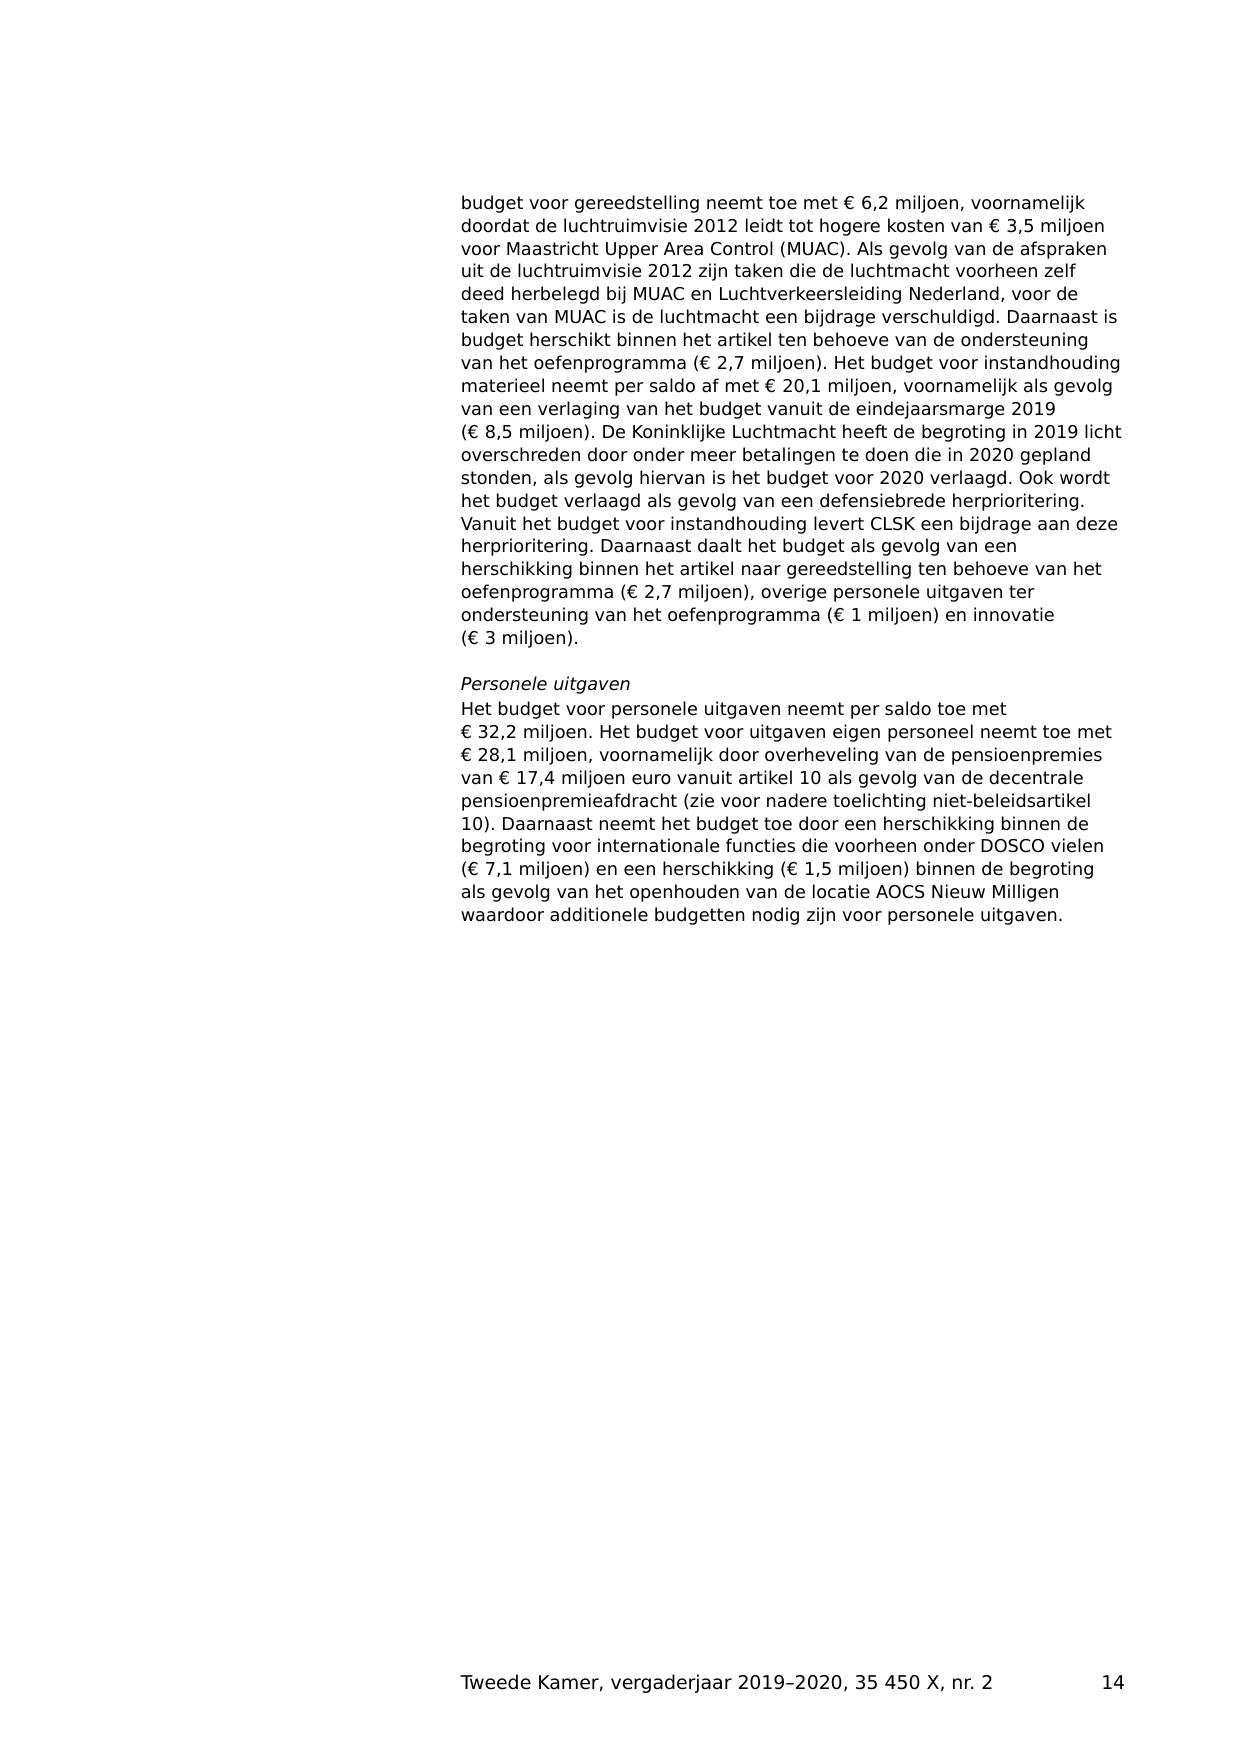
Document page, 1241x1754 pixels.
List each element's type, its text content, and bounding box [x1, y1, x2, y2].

text Personele uitgaven [461, 672, 1125, 695]
text Het budget voor personele uitgaven neemt per saldo toe met € 32,2 miljoen. Het budget voor uitgaven eigen personeel neemt toe met € 28,1 miljoen, voornamelijk door overheveling van de pensioenpremies van € 17,4 miljoen euro vanuit artikel 10 als gevolg van de decentrale pensioenpremieafdracht (zie voor nadere toelichting niet-beleidsartikel 10). Daarnaast neemt het budget toe door een herschikking binnen de begroting voor internationale functies die voorheen onder DOSCO vielen (€ 7,1 miljoen) en een herschikking (€ 1,5 miljoen) binnen de begroting als gevolg van het openhouden van de locatie AOCS Nieuw Milligen waardoor additionele budgetten nodig zijn voor personele uitgaven. [461, 697, 1125, 926]
text budget voor gereedstelling neemt toe met € 6,2 miljoen, voornamelijk doordat de luchtruimvisie 2012 leidt tot hogere kosten van € 3,5 miljoen voor Maastricht Upper Area Control (MUAC). Als gevolg van de afspraken uit de luchtruimvisie 2012 zijn taken die de luchtmacht voorheen zelf deed herbelegd bij MUAC en Luchtverkeersleiding Nederland, voor de taken van MUAC is de luchtmacht een bijdrage verschuldigd. Daarnaast is budget herschikt binnen het artikel ten behoeve van de ondersteuning van het oefenprogramma (€ 2,7 miljoen). Het budget voor instandhouding materieel neemt per saldo af met € 20,1 miljoen, voornamelijk als gevolg van een verlaging van het budget vanuit de eindejaarsmarge 2019 (€ 8,5 miljoen). De Koninklijke Luchtmacht heeft de begroting in 2019 licht overschreden door onder meer betalingen te doen die in 2020 gepland stonden, als gevolg hiervan is het budget voor 2020 verlaagd. Ook wordt het budget verlaagd als gevolg van een defensiebrede herprioritering. Vanuit het budget voor instandhouding levert CLSK een bijdrage aan deze herprioritering. Daarnaast daalt het budget als gevolg van een herschikking binnen het artikel naar gereedstelling ten behoeve van het oefenprogramma (€ 2,7 miljoen), overige personele uitgaven ter ondersteuning van het oefenprogramma (€ 1 miljoen) en innovatie (€ 3 miljoen). [461, 191, 1125, 649]
